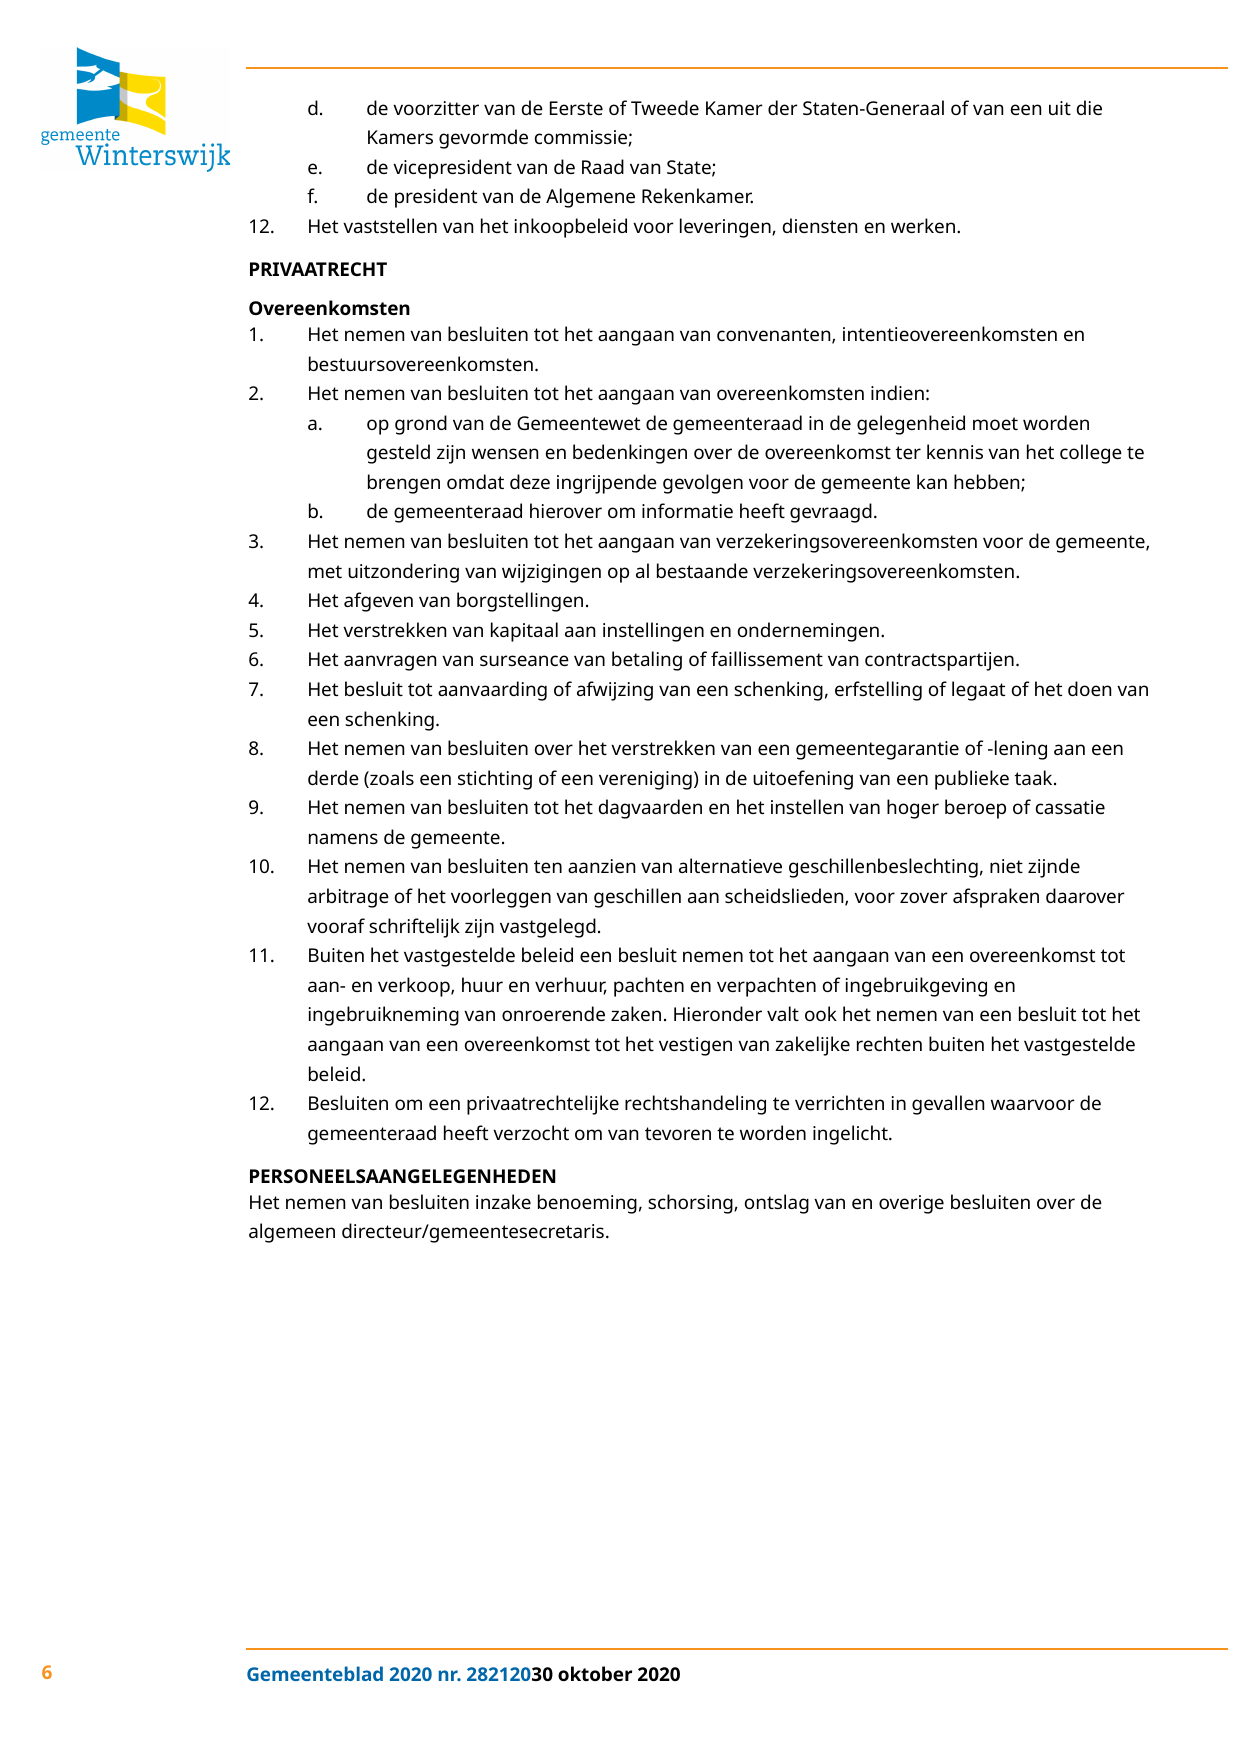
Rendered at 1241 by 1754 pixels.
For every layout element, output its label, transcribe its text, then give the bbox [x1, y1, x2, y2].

list Het nemen van besluiten ten aanzien van alternatieve geschillenbeslechting, niet zijnde arbitrage of het voorleggen van geschillen aan scheidslieden, voor zover afspraken daarover vooraf schriftelijk zijn vastgelegd. [248, 854, 1152, 939]
text Overeenkomsten [248, 296, 1152, 321]
list Buiten het vastgestelde beleid een besluit nemen tot het aangaan van een overeenkomst tot aan- en verkoop, huur en verhuur, pachten en verpachten of ingebruikgeving en ingebruikneming van onroerende zaken. Hieronder valt ook het nemen van een besluit tot het aangaan van een overeenkomst tot het vestigen van zakelijke rechten buiten het vastgestelde beleid. [248, 942, 1152, 1087]
list op grond van de Gemeentewet de gemeenteraad in de gelegenheid moet worden gesteld zijn wensen en bedenkingen over de overeenkomst ter kennis van het college te brengen omdat deze ingrijpende gevolgen voor de gemeente kan hebben; [307, 410, 1152, 495]
text PERSONEELSAANGELEGENHEDEN [248, 1163, 1152, 1189]
list de voorzitter van de Eerste of Tweede Kamer der Staten-Generaal of van een uit die Kamers gevormde commissie; [307, 95, 1152, 150]
list de president van de Algemene Rekenkamer. [307, 183, 1152, 209]
list Het nemen van besluiten over het verstrekken van een gemeentegarantie of -lening aan een derde (zoals een stichting of een vereniging) in de uitoefening van een publieke taak. [248, 735, 1152, 791]
text PRIVAATRECHT [248, 256, 1152, 282]
picture [225, 153, 231, 162]
picture [41, 47, 231, 172]
list de gemeenteraad hierover om informatie heeft gevraagd. [307, 499, 1152, 524]
list Het nemen van besluiten tot het dagvaarden en het instellen van hoger beroep of cassatie namens de gemeente. [248, 794, 1152, 850]
list Het aanvragen van surseance van betaling of faillissement van contractspartijen. [248, 647, 1152, 672]
list Het nemen van besluiten tot het aangaan van convenanten, intentieovereenkomsten en bestuursovereenkomsten. [248, 321, 1152, 377]
list Het afgeven van borgstellingen. [248, 587, 1152, 613]
text Het nemen van besluiten inzake benoeming, schorsing, ontslag van en overige besluiten over de algemeen directeur/gemeentesecretaris. [248, 1189, 1152, 1244]
list Besluiten om een privaatrechtelijke rechtshandeling te verrichten in gevallen waarvoor de gemeenteraad heeft verzocht om van tevoren te worden ingelicht. [248, 1090, 1152, 1146]
list Het nemen van besluiten tot het aangaan van overeenkomsten indien: [248, 380, 1152, 406]
list Het nemen van besluiten tot het aangaan van verzekeringsovereenkomsten voor de gemeente, met uitzondering van wijzigingen op al bestaande verzekeringsovereenkomsten. [248, 528, 1152, 584]
list Het verstrekken van kapitaal aan instellingen en ondernemingen. [248, 617, 1152, 643]
list Het vaststellen van het inkoopbeleid voor leveringen, diensten en werken. [248, 213, 1152, 239]
list Het besluit tot aanvaarding of afwijzing van een schenking, erfstelling of legaat of het doen van een schenking. [248, 676, 1152, 732]
list de vicepresident van de Raad van State; [307, 154, 1152, 180]
